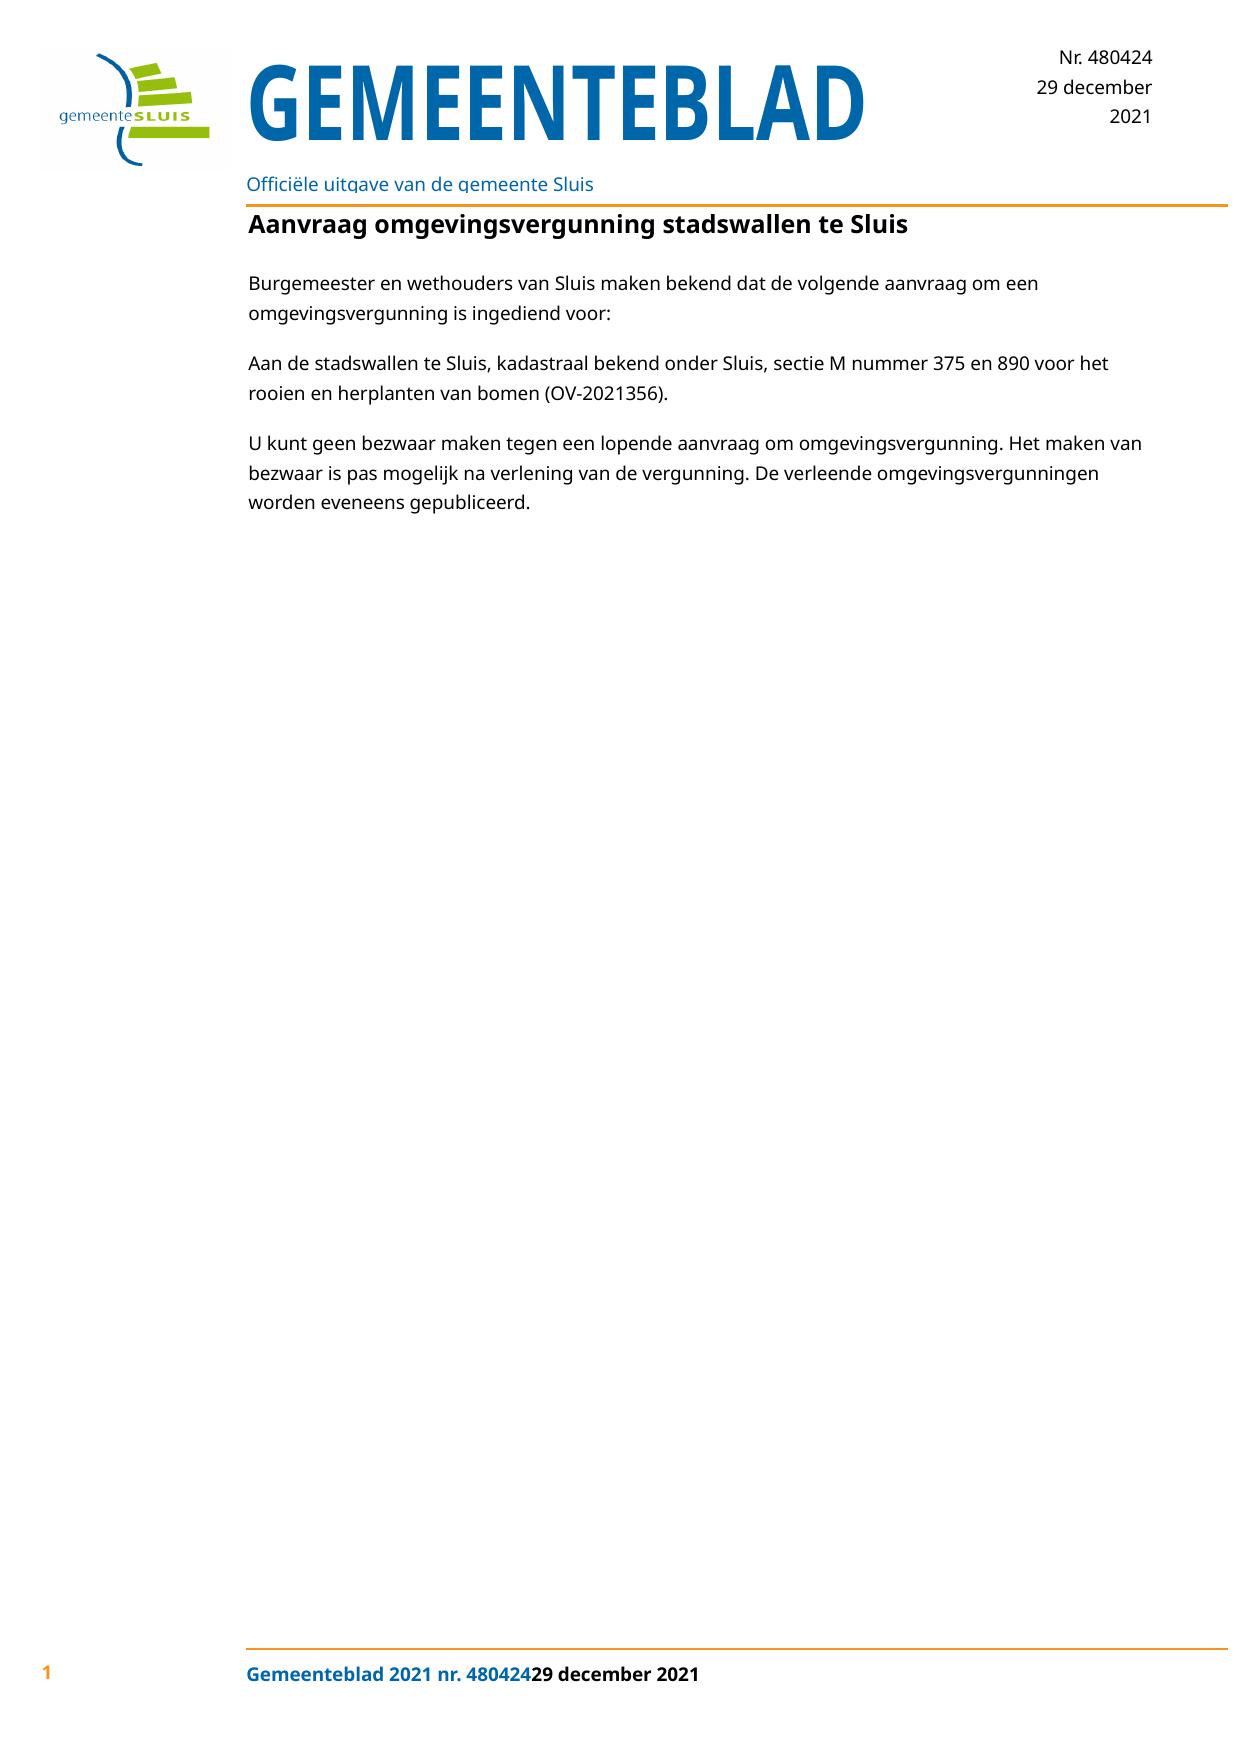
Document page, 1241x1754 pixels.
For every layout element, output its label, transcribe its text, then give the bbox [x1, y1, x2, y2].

text Aan de stadswallen te Sluis, kadastraal bekend onder Sluis, sectie M nummer 375 en 890 voor het rooien en herplanten van bomen (OV-2021356). [248, 350, 1152, 406]
text Aanvraag omgevingsvergunning stadswallen te Sluis [248, 207, 1152, 241]
text U kunt geen bezwaar maken tegen een lopende aanvraag om omgevingsvergunning. Het maken van bezwaar is pas mogelijk na verlening van de vergunning. De verleende omgevingsvergunningen worden eveneens gepubliceerd. [248, 430, 1152, 515]
picture [41, 47, 231, 172]
text Burgemeester en wethouders van Sluis maken bekend dat de volgende aanvraag om een omgevingsvergunning is ingediend voor: [248, 270, 1152, 326]
